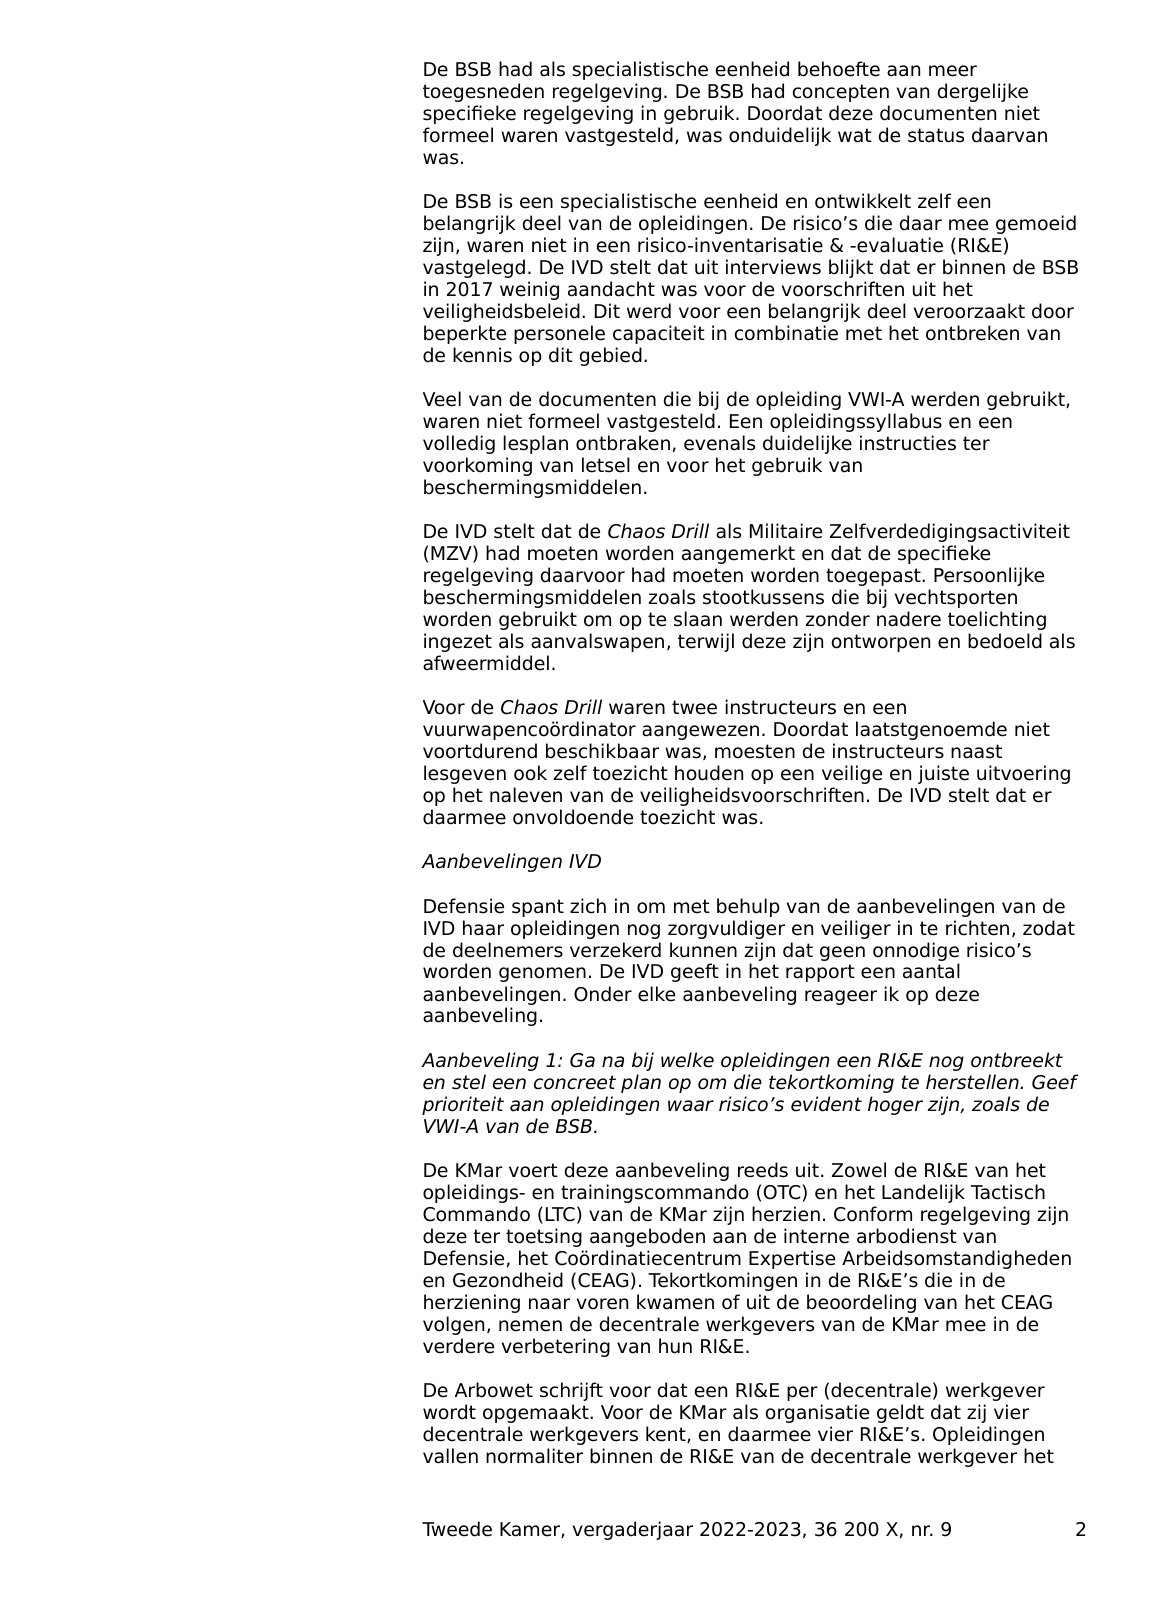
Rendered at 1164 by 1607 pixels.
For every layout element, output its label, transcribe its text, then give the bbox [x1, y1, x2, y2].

text De KMar voert deze aanbeveling reeds uit. Zowel de RI&E van het opleidings- en trainingscommando (OTC) en het Landelijk Tactisch Commando (LTC) van de KMar zijn herzien. Conform regelgeving zijn deze ter toetsing aangeboden aan de interne arbodienst van Defensie, het Coördinatiecentrum Expertise Arbeidsomstandigheden en Gezondheid (CEAG). Tekortkomingen in de RI&E’s die in de herziening naar voren kwamen of uit de beoordeling van het CEAG volgen, nemen de decentrale werkgevers van de KMar mee in de verdere verbetering van hun RI&E. [422, 1160, 1087, 1357]
text Voor de Chaos Drill waren twee instructeurs en een vuurwapencoördinator aangewezen. Doordat laatstgenoemde niet voortdurend beschikbaar was, moesten de instructeurs naast lesgeven ook zelf toezicht houden op een veilige en juiste uitvoering op het naleven van de veiligheidsvoorschriften. De IVD stelt dat er daarmee onvoldoende toezicht was. [422, 697, 1087, 829]
text De Arbowet schrijft voor dat een RI&E per (decentrale) werkgever wordt opgemaakt. Voor de KMar als organisatie geldt dat zij vier decentrale werkgevers kent, en daarmee vier RI&E’s. Opleidingen vallen normaliter binnen de RI&E van de decentrale werkgever het [422, 1380, 1087, 1468]
text De BSB had als specialistische eenheid behoefte aan meer toegesneden regelgeving. De BSB had concepten van dergelijke specifieke regelgeving in gebruik. Doordat deze documenten niet formeel waren vastgesteld, was onduidelijk wat de status daarvan was. [422, 59, 1087, 169]
text De IVD stelt dat de Chaos Drill als Militaire Zelfverdedigingsactiviteit (MZV) had moeten worden aangemerkt en dat de specifieke regelgeving daarvoor had moeten worden toegepast. Persoonlijke beschermingsmiddelen zoals stootkussens die bij vechtsporten worden gebruikt om op te slaan werden zonder nadere toelichting ingezet als aanvalswapen, terwijl deze zijn ontworpen en bedoeld als afweermiddel. [422, 521, 1087, 675]
text Defensie spant zich in om met behulp van de aanbevelingen van de IVD haar opleidingen nog zorgvuldiger en veiliger in te richten, zodat de deelnemers verzekerd kunnen zijn dat geen onnodige risico’s worden genomen. De IVD geeft in het rapport een aantal aanbevelingen. Onder elke aanbeveling reageer ik op deze aanbeveling. [422, 896, 1087, 1027]
text De BSB is een specialistische eenheid en ontwikkelt zelf een belangrijk deel van de opleidingen. De risico’s die daar mee gemoeid zijn, waren niet in een risico-inventarisatie & -evaluatie (RI&E) vastgelegd. De IVD stelt dat uit interviews blijkt dat er binnen de BSB in 2017 weinig aandacht was voor de voorschriften uit het veiligheidsbeleid. Dit werd voor een belangrijk deel veroorzaakt door beperkte personele capaciteit in combinatie met het ontbreken van de kennis op dit gebied. [422, 191, 1087, 367]
text Veel van de documenten die bij de opleiding VWI-A werden gebruikt, waren niet formeel vastgesteld. Een opleidingssyllabus en een volledig lesplan ontbraken, evenals duidelijke instructies ter voorkoming van letsel en voor het gebruik van beschermingsmiddelen. [422, 389, 1087, 499]
subtitle Aanbevelingen IVD [422, 851, 1087, 873]
subtitle Aanbeveling 1: Ga na bij welke opleidingen een RI&E nog ontbreekt en stel een concreet plan op om die tekortkoming te herstellen. Geef prioriteit aan opleidingen waar risico’s evident hoger zijn, zoals de VWI-A van de BSB. [422, 1049, 1087, 1137]
